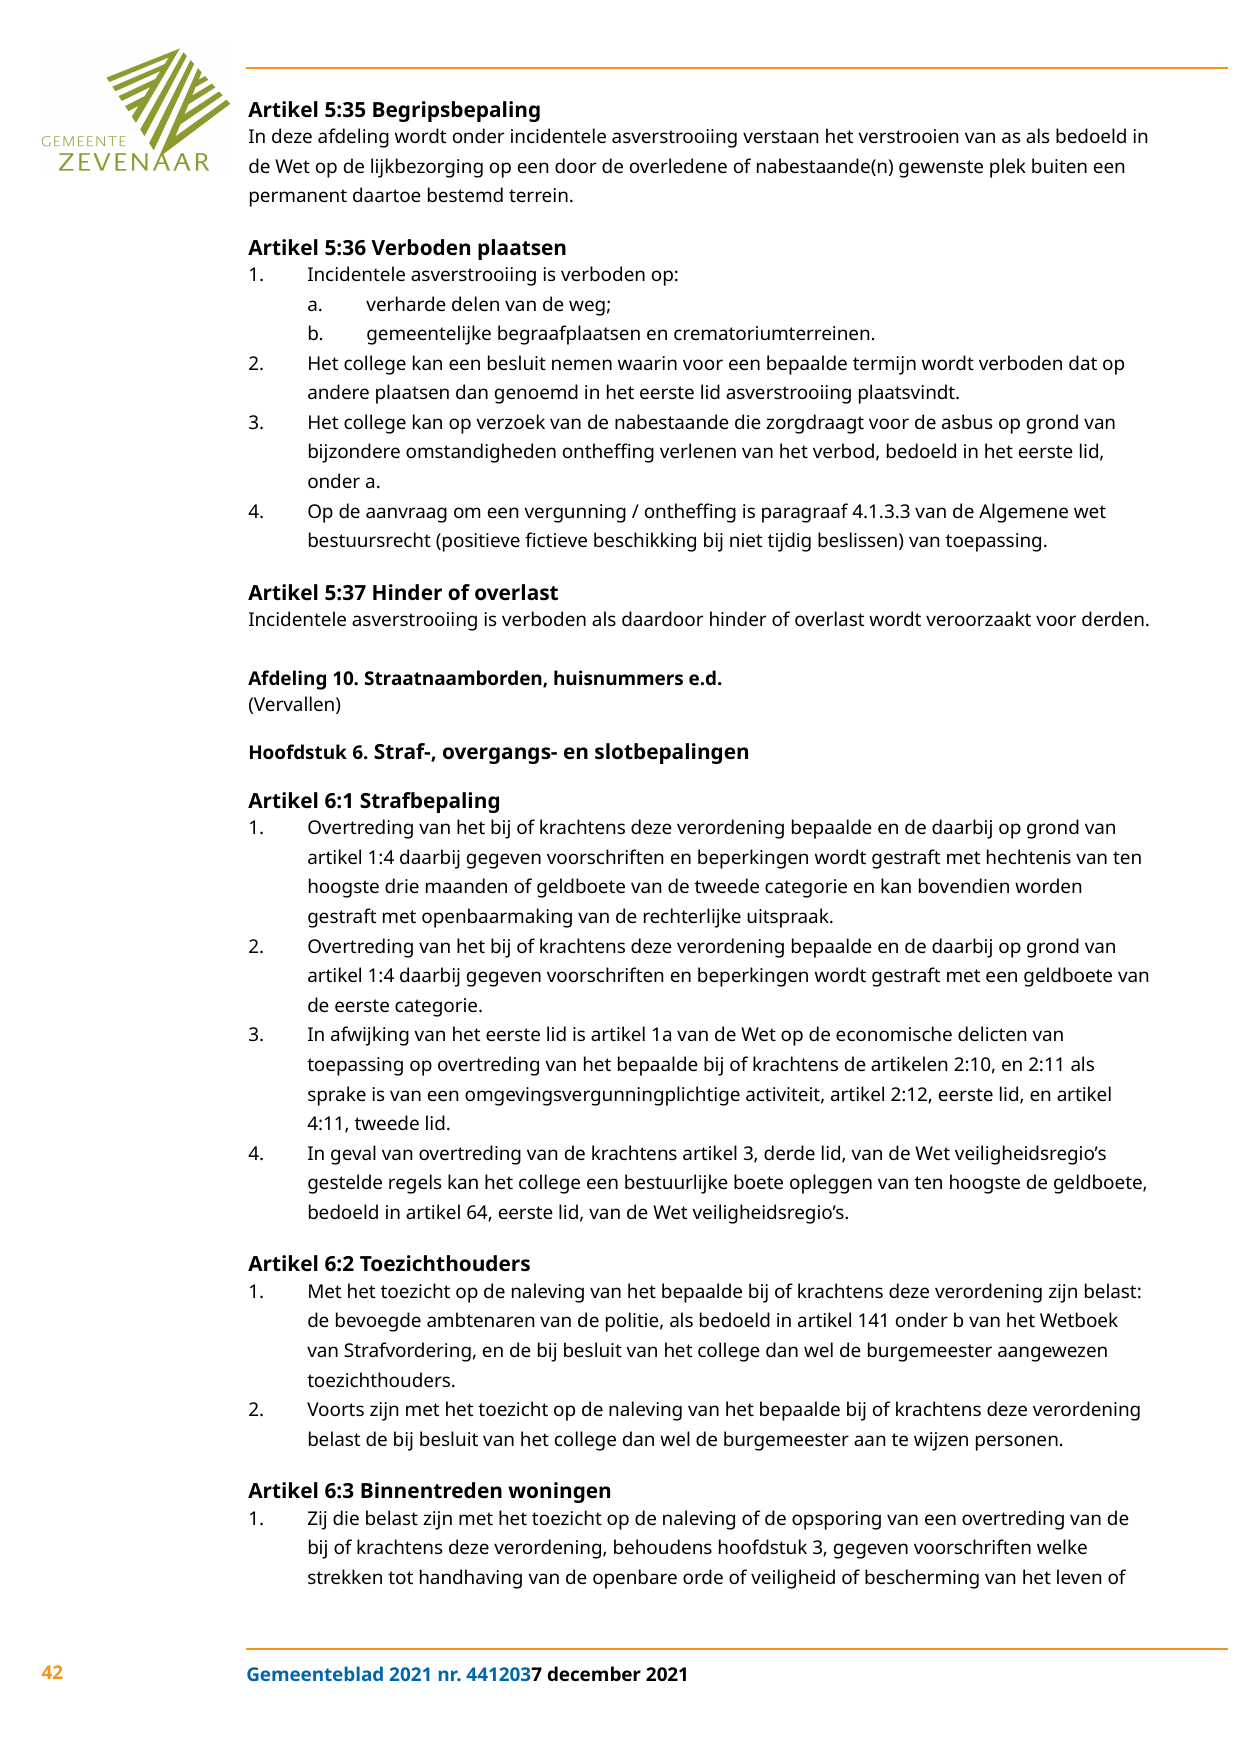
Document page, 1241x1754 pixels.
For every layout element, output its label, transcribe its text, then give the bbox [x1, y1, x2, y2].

list verharde delen van de weg; [307, 291, 1152, 317]
text In deze afdeling wordt onder incidentele asverstrooiing verstaan het verstrooien van as als bedoeld in de Wet op de lijkbezorging op een door de overledene of nabestaande(n) gewenste plek buiten een permanent daartoe bestemd terrein. [248, 123, 1152, 208]
text Artikel 5:36 Verboden plaatsen [248, 233, 1152, 261]
list Het college kan een besluit nemen waarin voor een bepaalde termijn wordt verboden dat op andere plaatsen dan genoemd in het eerste lid asverstrooiing plaatsvindt. [248, 350, 1152, 405]
text Artikel 5:35 Begripsbepaling [248, 95, 1152, 123]
picture [41, 47, 231, 172]
list gemeentelijke begraafplaatsen en crematoriumterreinen. [307, 320, 1152, 346]
list Het college kan op verzoek van de nabestaande die zorgdraagt voor de asbus op grond van bijzondere omstandigheden ontheffing verlenen van het verbod, bedoeld in het eerste lid, onder a. [248, 409, 1152, 494]
list In afwijking van het eerste lid is artikel 1a van de Wet op de economische delicten van toepassing op overtreding van het bepaalde bij of krachtens de artikelen 2:10, en 2:11 als sprake is van een omgevingsvergunningplichtige activiteit, artikel 2:12, eerste lid, en artikel 4:11, tweede lid. [248, 1022, 1152, 1136]
text (Vervallen) [248, 691, 1152, 717]
text Artikel 5:37 Hinder of overlast [248, 578, 1152, 606]
text Artikel 6:3 Binnentreden woningen [248, 1476, 1152, 1505]
list Overtreding van het bij of krachtens deze verordening bepaalde en de daarbij op grond van artikel 1:4 daarbij gegeven voorschriften en beperkingen wordt gestraft met een geldboete van de eerste categorie. [248, 933, 1152, 1018]
text Artikel 6:2 Toezichthouders [248, 1249, 1152, 1278]
list In geval van overtreding van de krachtens artikel 3, derde lid, van de Wet veiligheidsregio’s gestelde regels kan het college een bestuurlijke boete opleggen van ten hoogste de geldboete, bedoeld in artikel 64, eerste lid, van de Wet veiligheidsregio’s. [248, 1140, 1152, 1225]
list Op de aanvraag om een vergunning / ontheffing is paragraaf 4.1.3.3 van de Algemene wet bestuursrecht (positieve fictieve beschikking bij niet tijdig beslissen) van toepassing. [248, 498, 1152, 553]
list Met het toezicht op de naleving van het bepaalde bij of krachtens deze verordening zijn belast: de bevoegde ambtenaren van de politie, als bedoeld in artikel 141 onder b van het Wetboek van Strafvordering, en de bij besluit van het college dan wel de burgemeester aangewezen toezichthouders. [248, 1278, 1152, 1392]
text Artikel 6:1 Strafbepaling [248, 786, 1152, 814]
text Incidentele asverstrooiing is verboden als daardoor hinder of overlast wordt veroorzaakt voor derden. [248, 606, 1152, 632]
list Overtreding van het bij of krachtens deze verordening bepaalde en de daarbij op grond van artikel 1:4 daarbij gegeven voorschriften en beperkingen wordt gestraft met hechtenis van ten hoogste drie maanden of geldboete van de tweede categorie en kan bovendien worden gestraft met openbaarmaking van de rechterlijke uitspraak. [248, 814, 1152, 929]
text Afdeling 10. Straatnaamborden, huisnummers e.d. [248, 666, 1152, 691]
list Voorts zijn met het toezicht op de naleving van het bepaalde bij of krachtens deze verordening belast de bij besluit van het college dan wel de burgemeester aan te wijzen personen. [248, 1396, 1152, 1452]
text Hoofdstuk 6. Straf-, overgangs- en slotbepalingen [248, 737, 1152, 765]
list Zij die belast zijn met het toezicht op de naleving of de opsporing van een overtreding van de bij of krachtens deze verordening, behoudens hoofdstuk 3, gegeven voorschriften welke strekken tot handhaving van de openbare orde of veiligheid of bescherming van het leven of [248, 1505, 1152, 1590]
list Incidentele asverstrooiing is verboden op: [248, 261, 1152, 287]
